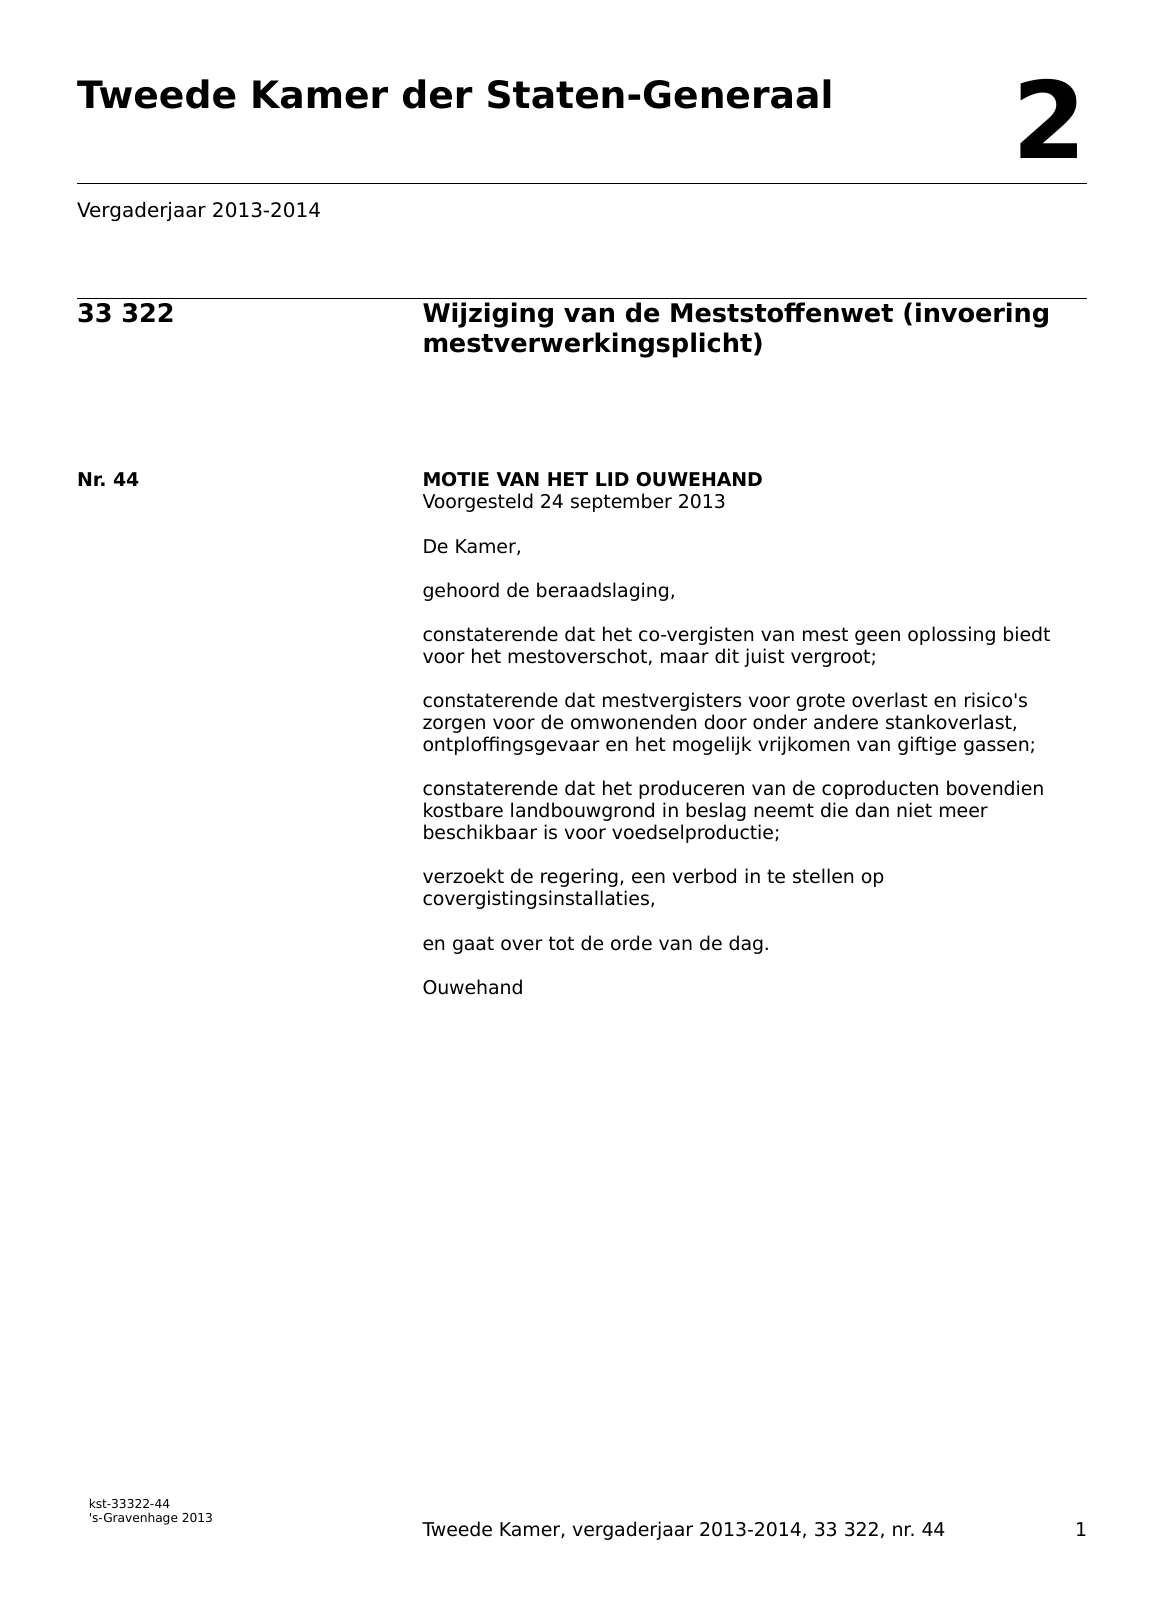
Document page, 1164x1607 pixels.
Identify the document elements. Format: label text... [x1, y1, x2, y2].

text De Kamer, [422, 536, 1087, 557]
text Voorgesteld 24 september 2013 [422, 491, 1087, 513]
text verzoekt de regering, een verbod in te stellen op covergistingsinstallaties, [422, 866, 1087, 910]
text 's-Gravenhage 2013 [88, 1511, 323, 1525]
text constaterende dat het co-vergisten van mest geen oplossing biedt voor het mestoverschot, maar dit juist vergroot; [422, 624, 1087, 668]
table_cell Vergaderjaar 2013-2014 [77, 184, 1087, 298]
table_header Tweede Kamer der Staten-Generaal [77, 59, 886, 183]
text en gaat over tot de orde van de dag. [422, 932, 1087, 954]
subtitle Nr. 44 MOTIE VAN HET LID OUWEHAND [77, 469, 1087, 491]
table_header 2 [886, 59, 1087, 183]
subtitle 33 322 Wijziging van de Meststoffenwet (invoering mestverwerkingsplicht) [77, 299, 1087, 358]
text gehoord de beraadslaging, [422, 580, 1087, 602]
text Ouwehand [422, 977, 1087, 998]
text constaterende dat het produceren van de coproducten bovendien kostbare landbouwgrond in beslag neemt die dan niet meer beschikbaar is voor voedselproductie; [422, 778, 1087, 844]
text constaterende dat mestvergisters voor grote overlast en risico's zorgen voor de omwonenden door onder andere stankoverlast, ontploffingsgevaar en het mogelijk vrijkomen van giftige gassen; [422, 690, 1087, 756]
text kst-33322-44 [88, 1497, 323, 1511]
